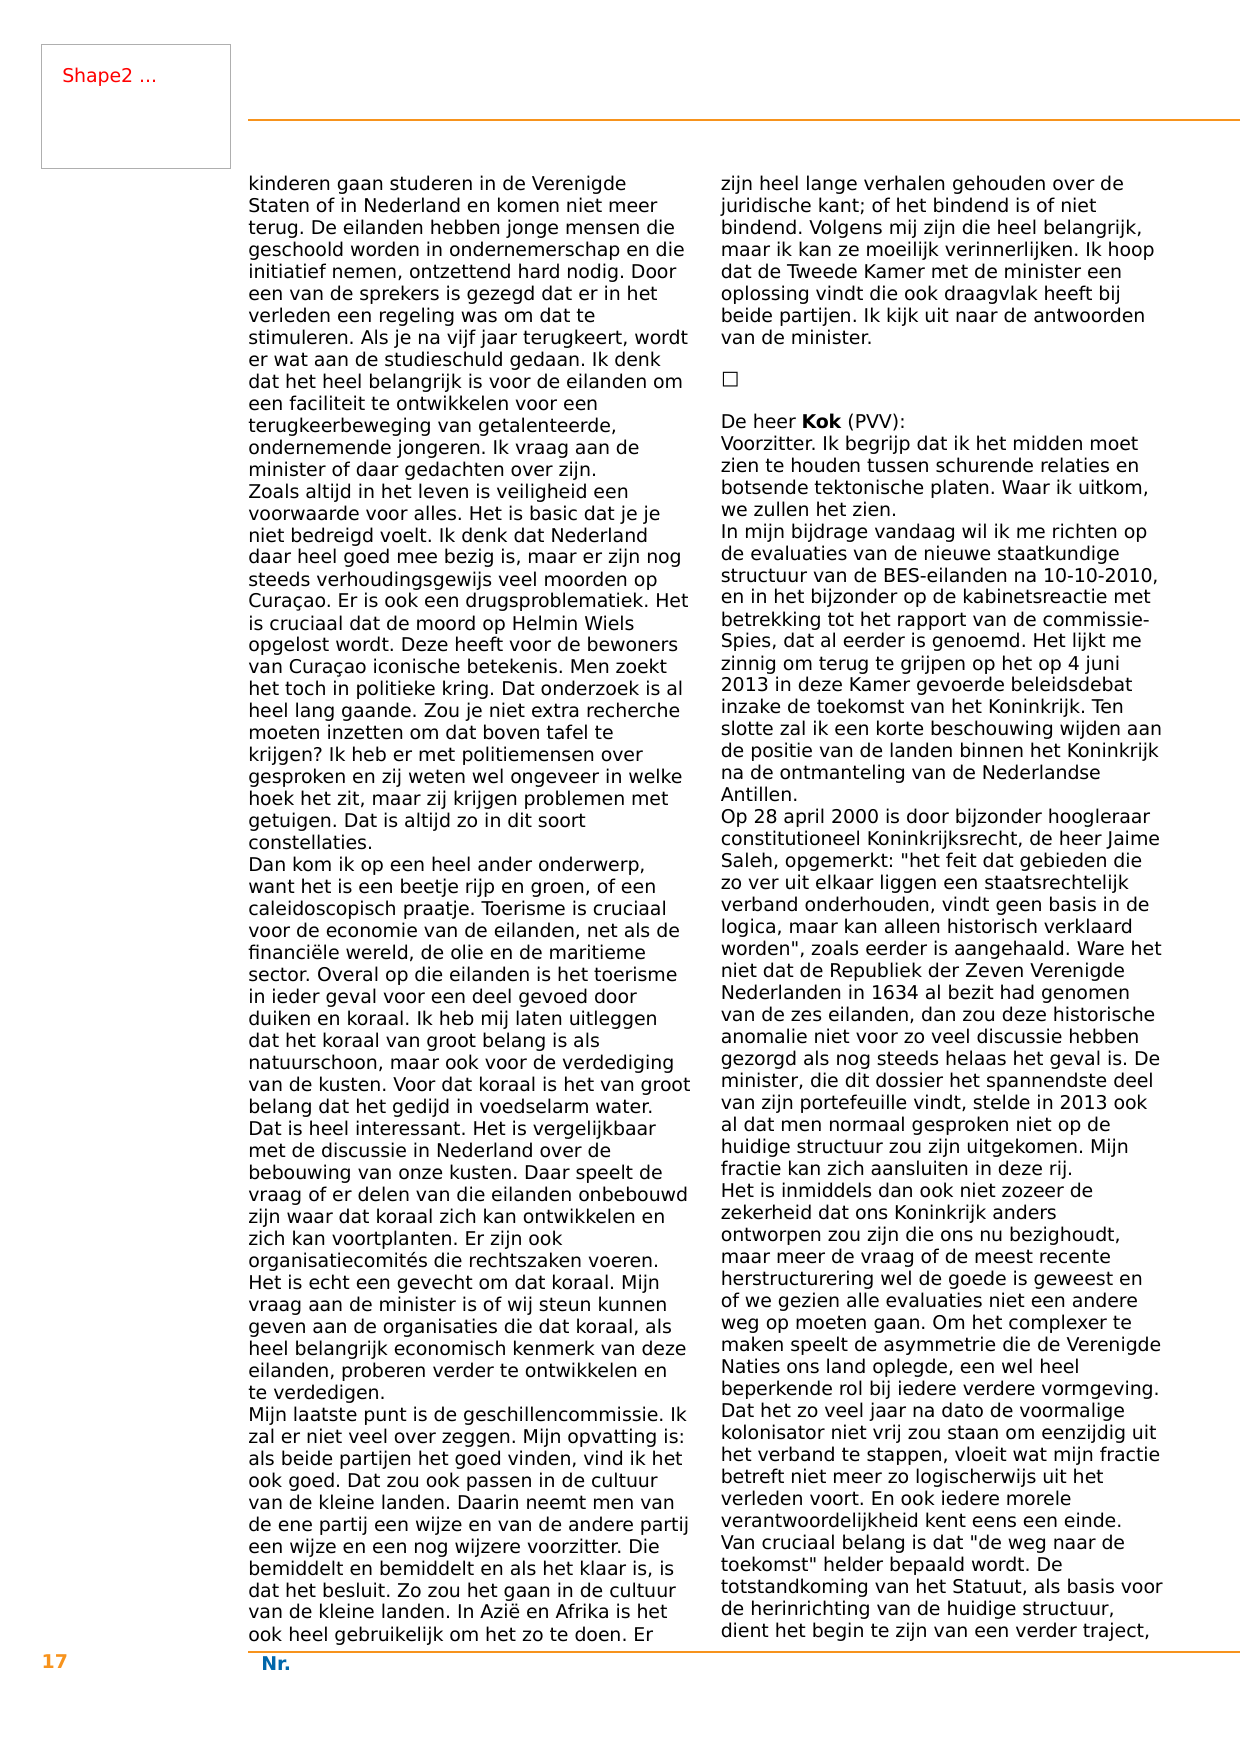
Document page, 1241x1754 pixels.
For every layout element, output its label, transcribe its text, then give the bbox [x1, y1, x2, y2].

text Op 28 april 2000 is door bijzonder hoogleraar constitutioneel Koninkrijksrecht, de heer Jaime Saleh, opgemerkt: "het feit dat gebieden die zo ver uit elkaar liggen een staatsrechtelijk verband onderhouden, vindt geen basis in de logica, maar kan alleen historisch verklaard worden", zoals eerder is aangehaald. Ware het niet dat de Republiek der Zeven Verenigde Nederlanden in 1634 al bezit had genomen van de zes eilanden, dan zou deze historische anomalie niet voor zo veel discussie hebben gezorgd als nog steeds helaas het geval is. De minister, die dit dossier het spannendste deel van zijn portefeuille vindt, stelde in 2013 ook al dat men normaal gesproken niet op de huidige structuur zou zijn uitgekomen. Mijn fractie kan zich aansluiten in deze rij. [721, 806, 1163, 1180]
text In mijn bijdrage vandaag wil ik me richten op de evaluaties van de nieuwe staatkundige structuur van de BES-eilanden na 10-10-2010, en in het bijzonder op de kabinetsreactie met betrekking tot het rapport van de commissie-Spies, dat al eerder is genoemd. Het lijkt me zinnig om terug te grijpen op het op 4 juni 2013 in deze Kamer gevoerde beleidsdebat inzake de toekomst van het Koninkrijk. Ten slotte zal ik een korte beschouwing wijden aan de positie van de landen binnen het Koninkrijk na de ontmanteling van de Nederlandse Antillen. [721, 521, 1163, 806]
text Zoals altijd in het leven is veiligheid een voorwaarde voor alles. Het is basic dat je je niet bedreigd voelt. Ik denk dat Nederland daar heel goed mee bezig is, maar er zijn nog steeds verhoudingsgewijs veel moorden op Curaçao. Er is ook een drugsproblematiek. Het is cruciaal dat de moord op Helmin Wiels opgelost wordt. Deze heeft voor de bewoners van Curaçao iconische betekenis. Men zoekt het toch in politieke kring. Dat onderzoek is al heel lang gaande. Zou je niet extra recherche moeten inzetten om dat boven tafel te krijgen? Ik heb er met politiemensen over gesproken en zij weten wel ongeveer in welke hoek het zit, maar zij krijgen problemen met getuigen. Dat is altijd zo in dit soort constellaties. [248, 481, 691, 854]
text Van cruciaal belang is dat "de weg naar de toekomst" helder bepaald wordt. De totstandkoming van het Statuut, als basis voor de herinrichting van de huidige structuur, dient het begin te zijn van een verder traject, [721, 1532, 1163, 1641]
text Het is inmiddels dan ook niet zozeer de zekerheid dat ons Koninkrijk anders ontworpen zou zijn die ons nu bezighoudt, maar meer de vraag of de meest recente herstructurering wel de goede is geweest en of we gezien alle evaluaties niet een andere weg op moeten gaan. Om het complexer te maken speelt de asymmetrie die de Verenigde Naties ons land oplegde, een wel heel beperkende rol bij iedere verdere vormgeving. Dat het zo veel jaar na dato de voormalige kolonisator niet vrij zou staan om eenzijdig uit het verband te stappen, vloeit wat mijn fractie betreft niet meer zo logischerwijs uit het verleden voort. En ook iedere morele verantwoordelijkheid kent eens een einde. [721, 1180, 1163, 1532]
text Mijn laatste punt is de geschillencommissie. Ik zal er niet veel over zeggen. Mijn opvatting is: als beide partijen het goed vinden, vind ik het ook goed. Dat zou ook passen in de cultuur van de kleine landen. Daarin neemt men van de ene partij een wijze en van de andere partij een wijze en een nog wijzere voorzitter. Die bemiddelt en bemiddelt en als het klaar is, is dat het besluit. Zo zou het gaan in de cultuur van de kleine landen. In Azië en Afrika is het ook heel gebruikelijk om het zo te doen. Er [248, 1404, 691, 1645]
text zijn heel lange verhalen gehouden over de juridische kant; of het bindend is of niet bindend. Volgens mij zijn die heel belangrijk, maar ik kan ze moeilijk verinnerlijken. Ik hoop dat de Tweede Kamer met de minister een oplossing vindt die ook draagvlak heeft bij beide partijen. Ik kijk uit naar de antwoorden van de minister. [721, 173, 1163, 349]
text Voorzitter. Ik begrijp dat ik het midden moet zien te houden tussen schurende relaties en botsende tektonische platen. Waar ik uitkom, we zullen het zien. [721, 433, 1163, 521]
text ⬜ [721, 369, 1163, 391]
text Dan kom ik op een heel ander onderwerp, want het is een beetje rijp en groen, of een caleidoscopisch praatje. Toerisme is cruciaal voor de economie van de eilanden, net als de financiële wereld, de olie en de maritieme sector. Overal op die eilanden is het toerisme in ieder geval voor een deel gevoed door duiken en koraal. Ik heb mij laten uitleggen dat het koraal van groot belang is als natuurschoon, maar ook voor de verdediging van de kusten. Voor dat koraal is het van groot belang dat het gedijd in voedselarm water. Dat is heel interessant. Het is vergelijkbaar met de discussie in Nederland over de bebouwing van onze kusten. Daar speelt de vraag of er delen van die eilanden onbebouwd zijn waar dat koraal zich kan ontwikkelen en zich kan voortplanten. Er zijn ook organisatiecomités die rechtszaken voeren. Het is echt een gevecht om dat koraal. Mijn vraag aan de minister is of wij steun kunnen geven aan de organisaties die dat koraal, als heel belangrijk economisch kenmerk van deze eilanden, proberen verder te ontwikkelen en te verdedigen. [248, 854, 691, 1404]
text kinderen gaan studeren in de Verenigde Staten of in Nederland en komen niet meer terug. De eilanden hebben jonge mensen die geschoold worden in ondernemerschap en die initiatief nemen, ontzettend hard nodig. Door een van de sprekers is gezegd dat er in het verleden een regeling was om dat te stimuleren. Als je na vijf jaar terugkeert, wordt er wat aan de studieschuld gedaan. Ik denk dat het heel belangrijk is voor de eilanden om een faciliteit te ontwikkelen voor een terugkeerbeweging van getalenteerde, ondernemende jongeren. Ik vraag aan de minister of daar gedachten over zijn. [248, 173, 691, 481]
text De heer Kok (PVV): [721, 411, 1163, 433]
